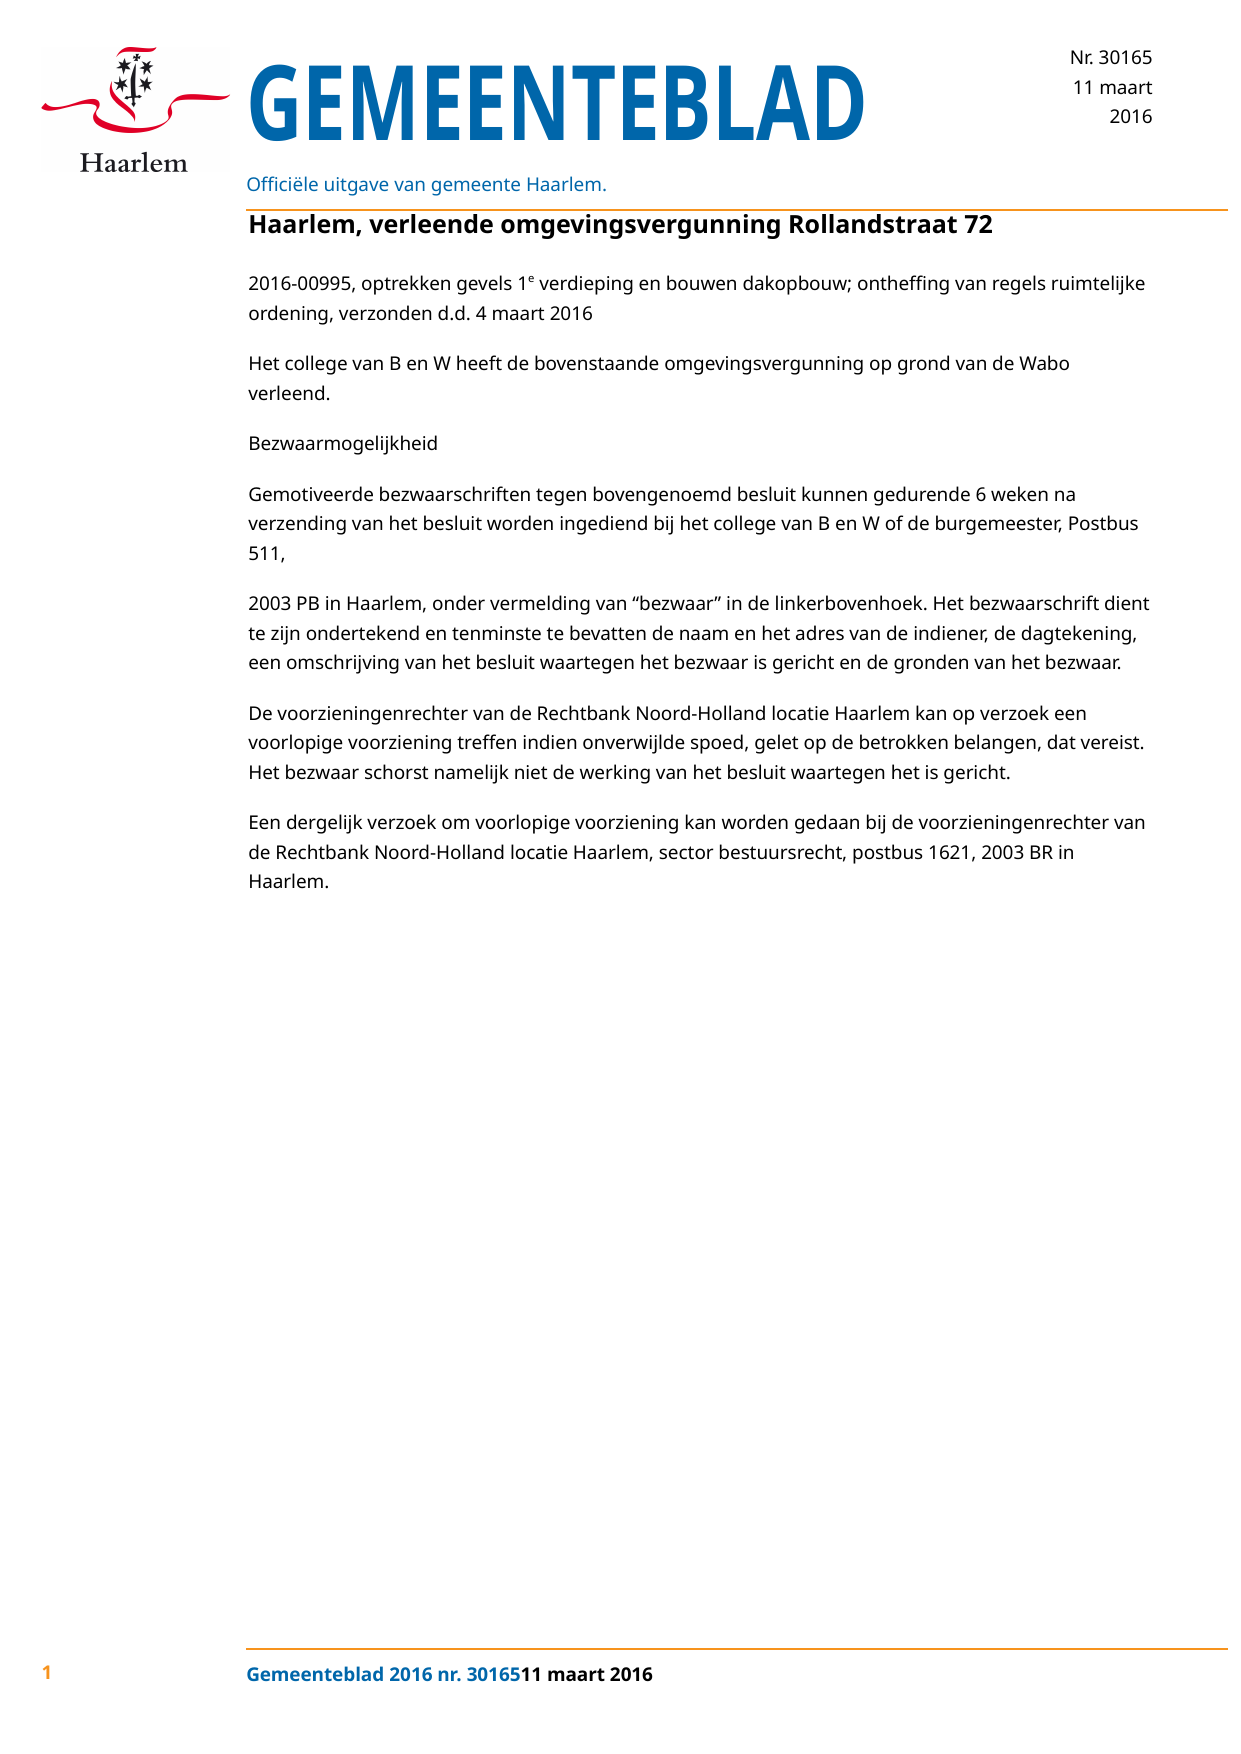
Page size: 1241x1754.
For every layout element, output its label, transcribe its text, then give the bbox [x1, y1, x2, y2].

text Het college van B en W heeft de bovenstaande omgevingsvergunning op grond van de Wabo verleend. [248, 350, 1152, 406]
text 2016-00995, optrekken gevels 1e verdieping en bouwen dakopbouw; ontheffing van regels ruimtelijke ordening, verzonden d.d. 4 maart 2016 [248, 270, 1152, 326]
picture [41, 47, 231, 172]
text De voorzieningenrechter van de Rechtbank Noord-Holland locatie Haarlem kan op verzoek een voorlopige voorziening treffen indien onverwijlde spoed, gelet op de betrokken belangen, dat vereist. Het bezwaar schorst namelijk niet de werking van het besluit waartegen het is gericht. [248, 700, 1152, 785]
text Een dergelijk verzoek om voorlopige voorziening kan worden gedaan bij de voorzieningenrechter van de Rechtbank Noord-Holland locatie Haarlem, sector bestuursrecht, postbus 1621, 2003 BR in Haarlem. [248, 809, 1152, 894]
text Bezwaarmogelijkheid [248, 430, 1152, 456]
text Haarlem, verleende omgevingsvergunning Rollandstraat 72 [248, 211, 1152, 241]
text Gemotiveerde bezwaarschriften tegen bovengenoemd besluit kunnen gedurende 6 weken na verzending van het besluit worden ingediend bij het college van B en W of de burgemeester, Postbus 511, [248, 481, 1152, 566]
text 2003 PB in Haarlem, onder vermelding van “bezwaar” in de linkerbovenhoek. Het bezwaarschrift dient te zijn ondertekend en tenminste te bevatten de naam en het adres van de indiener, de dagtekening, een omschrijving van het besluit waartegen het bezwaar is gericht en de gronden van het bezwaar. [248, 590, 1152, 675]
